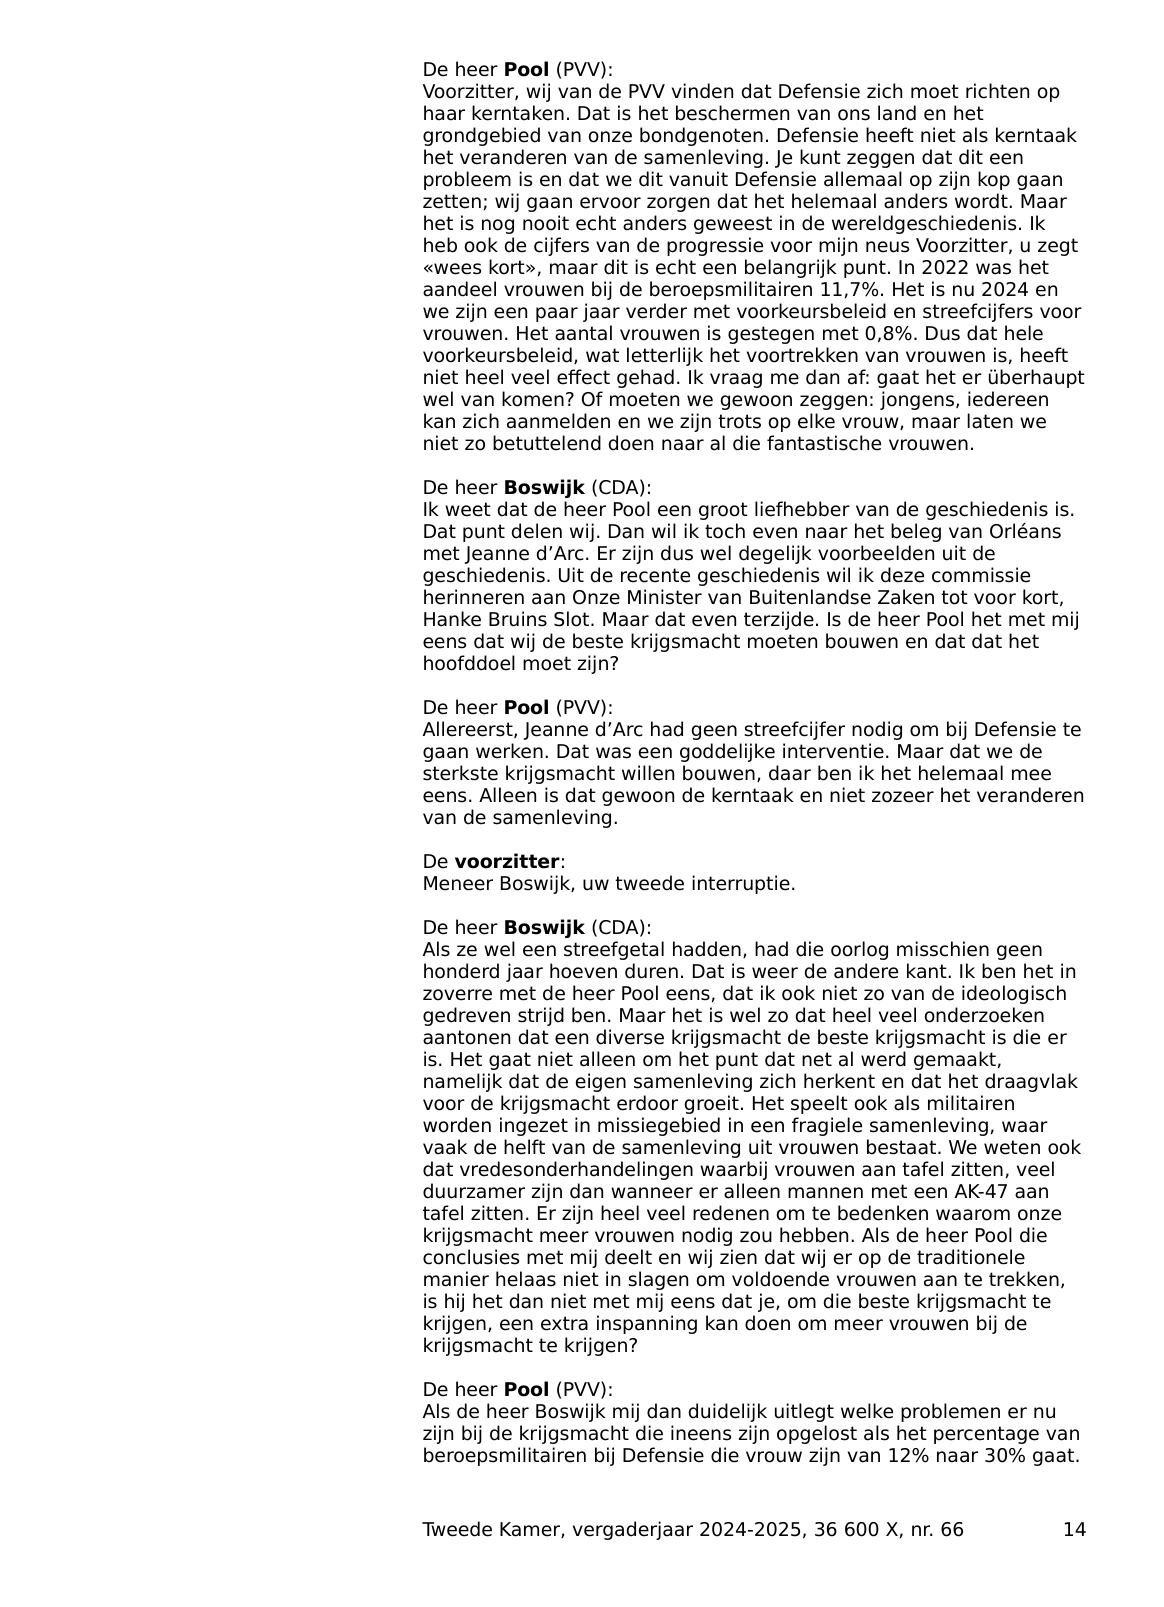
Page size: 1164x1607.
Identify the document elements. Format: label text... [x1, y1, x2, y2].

text Ik weet dat de heer Pool een groot liefhebber van de geschiedenis is. Dat punt delen wij. Dan wil ik toch even naar het beleg van Orléans met Jeanne d’Arc. Er zijn dus wel degelijk voorbeelden uit de geschiedenis. Uit de recente geschiedenis wil ik deze commissie herinneren aan Onze Minister van Buitenlandse Zaken tot voor kort, Hanke Bruins Slot. Maar dat even terzijde. Is de heer Pool het met mij eens dat wij de beste krijgsmacht moeten bouwen en dat dat het hoofddoel moet zijn? [422, 499, 1087, 675]
text De heer Pool (PVV): [422, 59, 1087, 81]
text De heer Pool (PVV): [422, 697, 1087, 719]
text Meneer Boswijk, uw tweede interruptie. [422, 873, 1087, 895]
text De voorzitter: [422, 851, 1087, 873]
text De heer Boswijk (CDA): [422, 477, 1087, 499]
text Voorzitter, wij van de PVV vinden dat Defensie zich moet richten op haar kerntaken. Dat is het beschermen van ons land en het grondgebied van onze bondgenoten. Defensie heeft niet als kerntaak het veranderen van de samenleving. Je kunt zeggen dat dit een probleem is en dat we dit vanuit Defensie allemaal op zijn kop gaan zetten; wij gaan ervoor zorgen dat het helemaal anders wordt. Maar het is nog nooit echt anders geweest in de wereldgeschiedenis. Ik heb ook de cijfers van de progressie voor mijn neus Voorzitter, u zegt «wees kort», maar dit is echt een belangrijk punt. In 2022 was het aandeel vrouwen bij de beroepsmilitairen 11,7%. Het is nu 2024 en we zijn een paar jaar verder met voorkeursbeleid en streefcijfers voor vrouwen. Het aantal vrouwen is gestegen met 0,8%. Dus dat hele voorkeursbeleid, wat letterlijk het voortrekken van vrouwen is, heeft niet heel veel effect gehad. Ik vraag me dan af: gaat het er überhaupt wel van komen? Of moeten we gewoon zeggen: jongens, iedereen kan zich aanmelden en we zijn trots op elke vrouw, maar laten we niet zo betuttelend doen naar al die fantastische vrouwen. [422, 81, 1087, 455]
text Als ze wel een streefgetal hadden, had die oorlog misschien geen honderd jaar hoeven duren. Dat is weer de andere kant. Ik ben het in zoverre met de heer Pool eens, dat ik ook niet zo van de ideologisch gedreven strijd ben. Maar het is wel zo dat heel veel onderzoeken aantonen dat een diverse krijgsmacht de beste krijgsmacht is die er is. Het gaat niet alleen om het punt dat net al werd gemaakt, namelijk dat de eigen samenleving zich herkent en dat het draagvlak voor de krijgsmacht erdoor groeit. Het speelt ook als militairen worden ingezet in missiegebied in een fragiele samenleving, waar vaak de helft van de samenleving uit vrouwen bestaat. We weten ook dat vredesonderhandelingen waarbij vrouwen aan tafel zitten, veel duurzamer zijn dan wanneer er alleen mannen met een AK-47 aan tafel zitten. Er zijn heel veel redenen om te bedenken waarom onze krijgsmacht meer vrouwen nodig zou hebben. Als de heer Pool die conclusies met mij deelt en wij zien dat wij er op de traditionele manier helaas niet in slagen om voldoende vrouwen aan te trekken, is hij het dan niet met mij eens dat je, om die beste krijgsmacht te krijgen, een extra inspanning kan doen om meer vrouwen bij de krijgsmacht te krijgen? [422, 939, 1087, 1357]
text Allereerst, Jeanne d’Arc had geen streefcijfer nodig om bij Defensie te gaan werken. Dat was een goddelijke interventie. Maar dat we de sterkste krijgsmacht willen bouwen, daar ben ik het helemaal mee eens. Alleen is dat gewoon de kerntaak en niet zozeer het veranderen van de samenleving. [422, 719, 1087, 829]
text De heer Boswijk (CDA): [422, 917, 1087, 939]
text De heer Pool (PVV): [422, 1379, 1087, 1401]
text Als de heer Boswijk mij dan duidelijk uitlegt welke problemen er nu zijn bij de krijgsmacht die ineens zijn opgelost als het percentage van beroepsmilitairen bij Defensie die vrouw zijn van 12% naar 30% gaat. [422, 1401, 1087, 1467]
